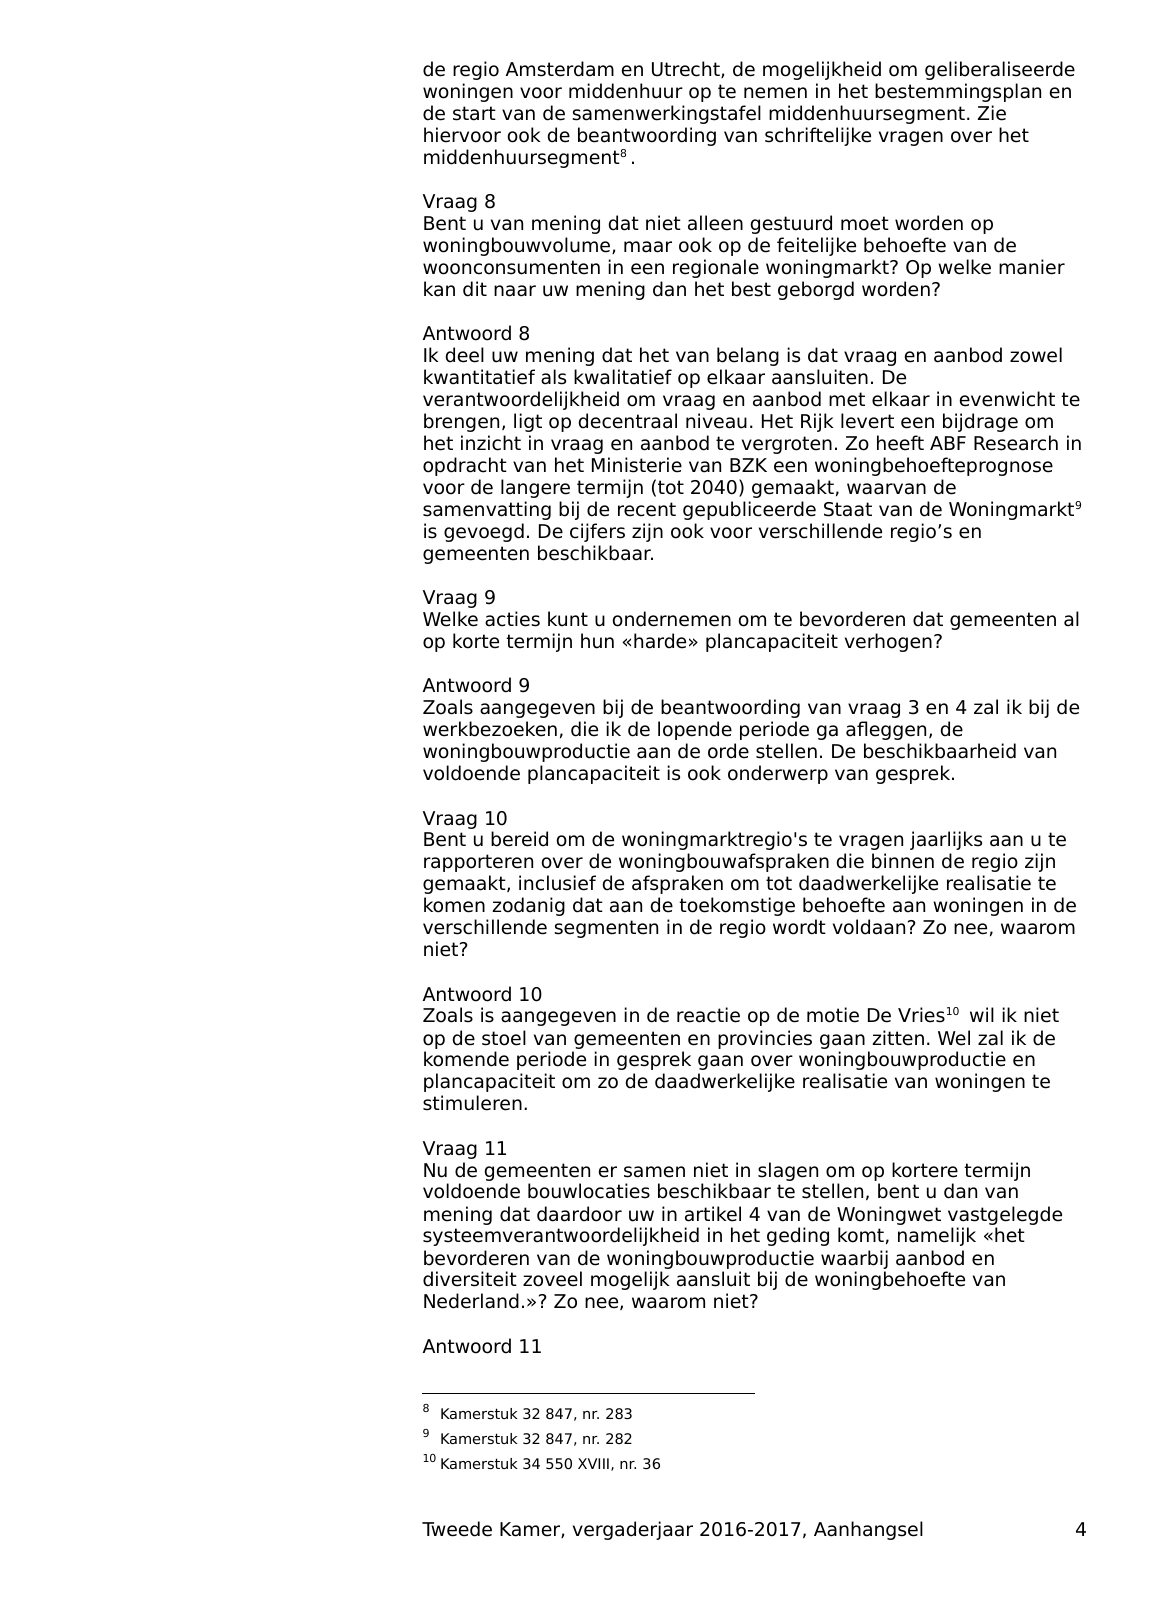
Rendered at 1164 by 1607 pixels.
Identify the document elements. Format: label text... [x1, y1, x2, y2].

text Antwoord 9 [422, 675, 1087, 697]
text Vraag 10 [422, 807, 1087, 829]
text Kamerstuk 32 847, nr. 283 [422, 1402, 1087, 1424]
text Welke acties kunt u ondernemen om te bevorderen dat gemeenten al op korte termijn hun «harde» plancapaciteit verhogen? [422, 609, 1087, 653]
text Vraag 8 [422, 191, 1087, 213]
text Antwoord 8 [422, 323, 1087, 345]
text Antwoord 10 [422, 983, 1087, 1005]
text Zoals is aangegeven in de reactie op de motie De Vries wil ik niet op de stoel van gemeenten en provincies gaan zitten. Wel zal ik de komende periode in gesprek gaan over woningbouwproductie en plancapaciteit om zo de daadwerkelijke realisatie van woningen te stimuleren. [422, 1005, 1087, 1115]
text Bent u van mening dat niet alleen gestuurd moet worden op woningbouwvolume, maar ook op de feitelijke behoefte van de woonconsumenten in een regionale woningmarkt? Op welke manier kan dit naar uw mening dan het best geborgd worden? [422, 213, 1087, 301]
text Zoals aangegeven bij de beantwoording van vraag 3 en 4 zal ik bij de werkbezoeken, die ik de lopende periode ga afleggen, de woningbouwproductie aan de orde stellen. De beschikbaarheid van voldoende plancapaciteit is ook onderwerp van gesprek. [422, 697, 1087, 785]
text Bent u bereid om de woningmarktregio's te vragen jaarlijks aan u te rapporteren over de woningbouwafspraken die binnen de regio zijn gemaakt, inclusief de afspraken om tot daadwerkelijke realisatie te komen zodanig dat aan de toekomstige behoefte aan woningen in de verschillende segmenten in de regio wordt voldaan? Zo nee, waarom niet? [422, 829, 1087, 961]
text Vraag 9 [422, 587, 1087, 609]
text de regio Amsterdam en Utrecht, de mogelijkheid om geliberaliseerde woningen voor middenhuur op te nemen in het bestemmingsplan en de start van de samenwerkingstafel middenhuursegment. Zie hiervoor ook de beantwoording van schriftelijke vragen over het middenhuursegment. [422, 59, 1087, 169]
text Vraag 11 [422, 1137, 1087, 1159]
text Kamerstuk 32 847, nr. 282 [422, 1427, 1087, 1449]
text Ik deel uw mening dat het van belang is dat vraag en aanbod zowel kwantitatief als kwalitatief op elkaar aansluiten. De verantwoordelijkheid om vraag en aanbod met elkaar in evenwicht te brengen, ligt op decentraal niveau. Het Rijk levert een bijdrage om het inzicht in vraag en aanbod te vergroten. Zo heeft ABF Research in opdracht van het Ministerie van BZK een woningbehoefteprognose voor de langere termijn (tot 2040) gemaakt, waarvan de samenvatting bij de recent gepubliceerde Staat van de Woningmarkt is gevoegd. De cijfers zijn ook voor verschillende regio’s en gemeenten beschikbaar. [422, 345, 1087, 565]
text Antwoord 11 [422, 1336, 1087, 1357]
text Kamerstuk 34 550 XVIII, nr. 36 [422, 1452, 1087, 1474]
text Nu de gemeenten er samen niet in slagen om op kortere termijn voldoende bouwlocaties beschikbaar te stellen, bent u dan van mening dat daardoor uw in artikel 4 van de Woningwet vastgelegde systeemverantwoordelijkheid in het geding komt, namelijk «het bevorderen van de woningbouwproductie waarbij aanbod en diversiteit zoveel mogelijk aansluit bij de woningbehoefte van Nederland.»? Zo nee, waarom niet? [422, 1159, 1087, 1313]
